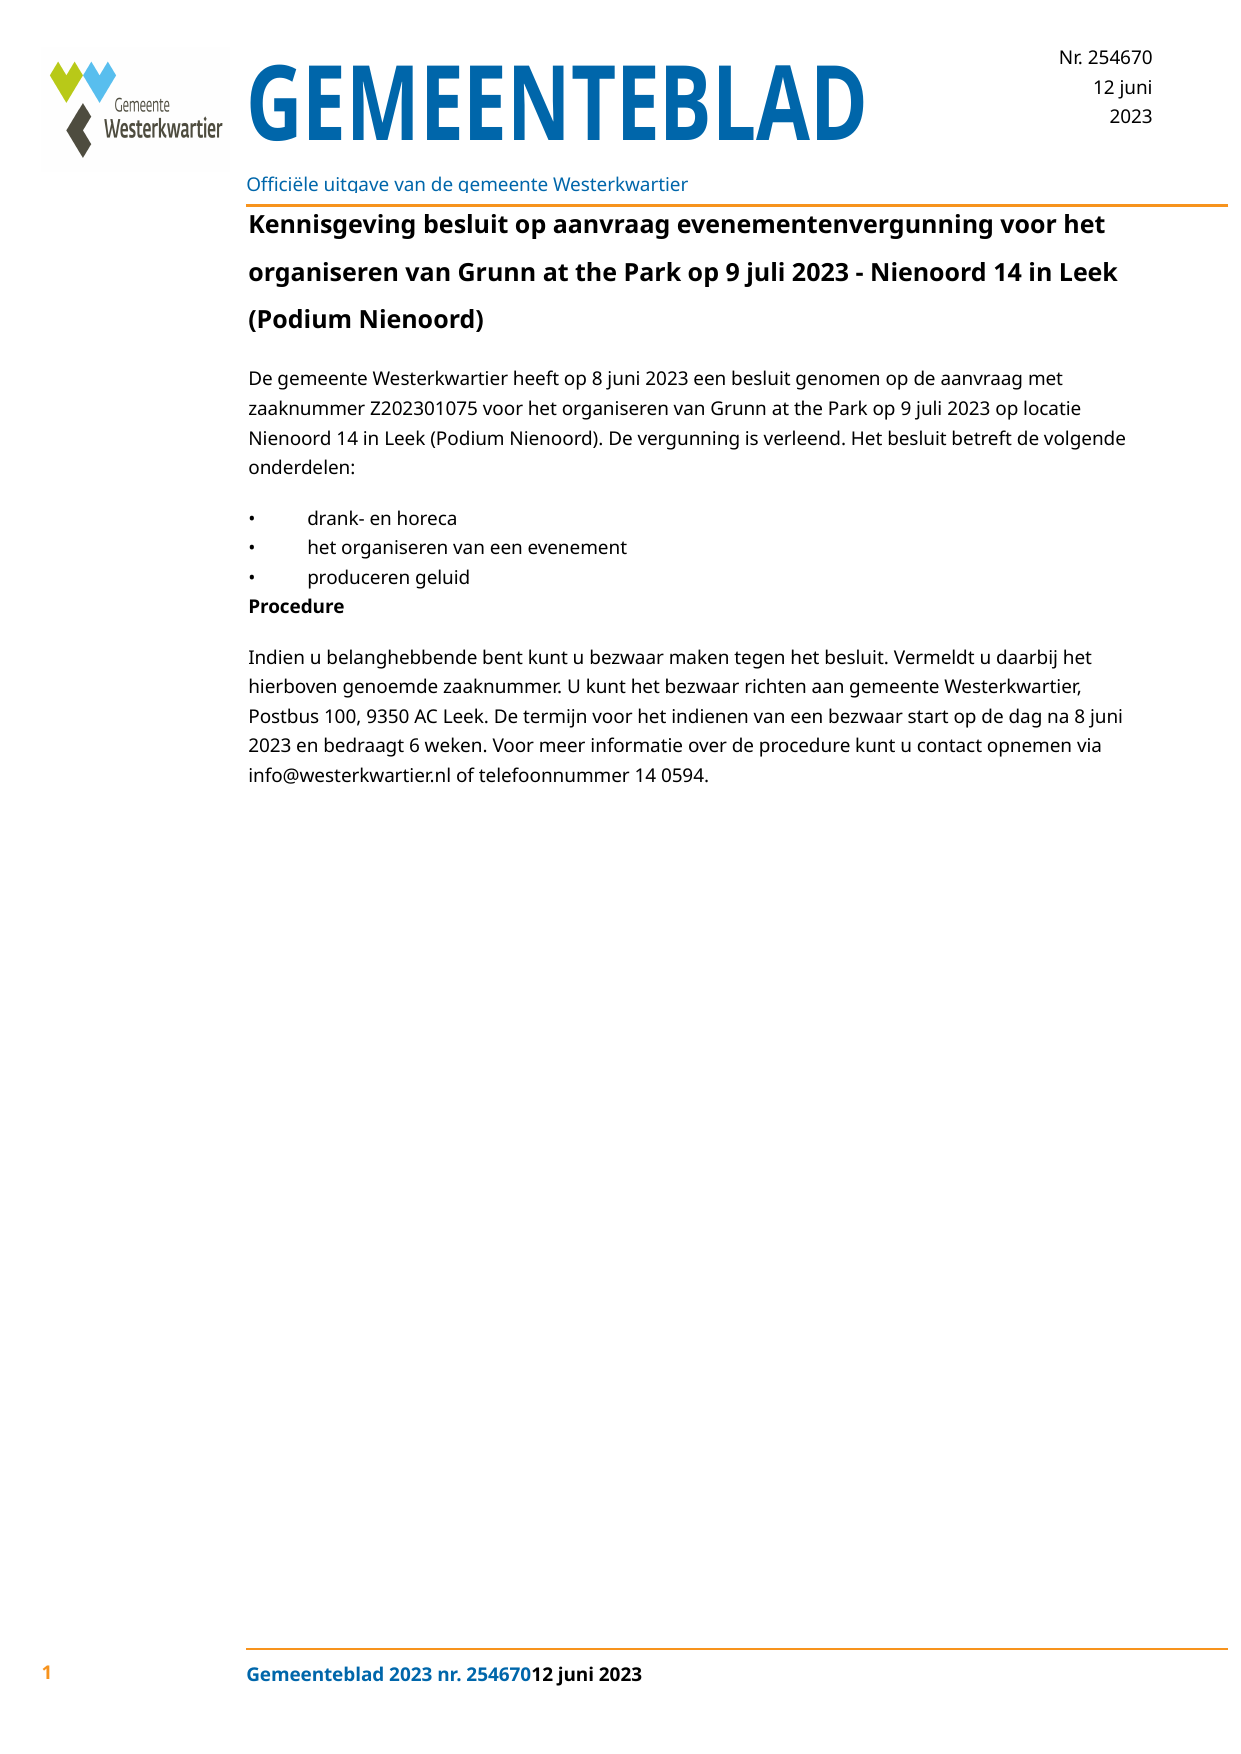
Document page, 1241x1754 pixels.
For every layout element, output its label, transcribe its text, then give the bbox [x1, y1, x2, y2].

list het organiseren van een evenement [248, 534, 1152, 560]
list produceren geluid [248, 564, 1152, 589]
text De gemeente Westerkwartier heeft op 8 juni 2023 een besluit genomen op de aanvraag met zaaknummer Z202301075 voor het organiseren van Grunn at the Park op 9 juli 2023 op locatie Nienoord 14 in Leek (Podium Nienoord). De vergunning is verleend. Het besluit betreft de volgende onderdelen: [248, 366, 1152, 480]
picture [41, 47, 231, 172]
text Procedure [248, 593, 1152, 619]
text Kennisgeving besluit op aanvraag evenementenvergunning voor het organiseren van Grunn at the Park op 9 juli 2023 - Nienoord 14 in Leek (Podium Nienoord) [248, 207, 1152, 336]
text Indien u belanghebbende bent kunt u bezwaar maken tegen het besluit. Vermeldt u daarbij het hierboven genoemde zaaknummer. U kunt het bezwaar richten aan gemeente Westerkwartier, Postbus 100, 9350 AC Leek. De termijn voor het indienen van een bezwaar start op de dag na 8 juni 2023 en bedraagt 6 weken. Voor meer informatie over de procedure kunt u contact opnemen via info@westerkwartier.nl of telefoonnummer 14 0594. [248, 644, 1152, 788]
list drank- en horeca [248, 505, 1152, 530]
